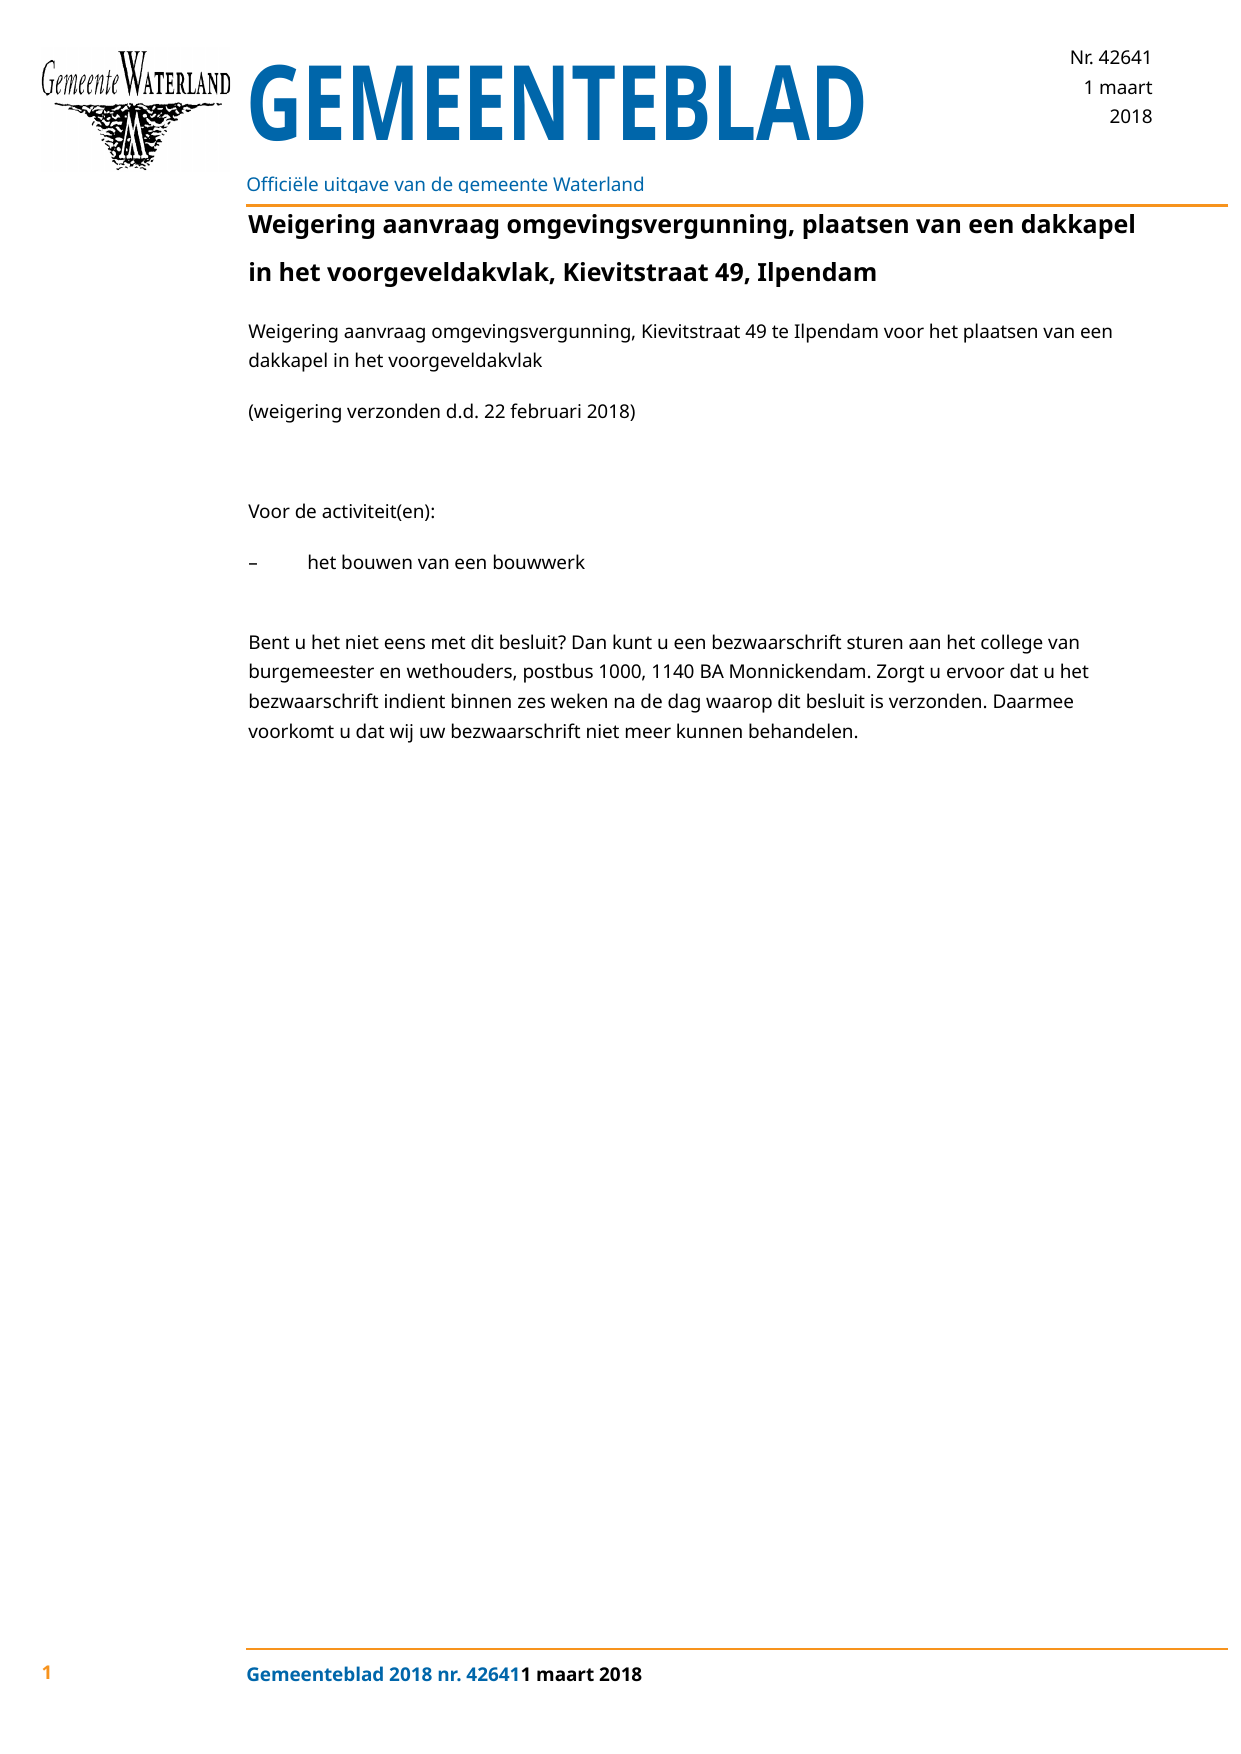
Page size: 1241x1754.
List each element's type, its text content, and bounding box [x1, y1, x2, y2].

list het bouwen van een bouwwerk [248, 549, 1152, 575]
picture [41, 47, 231, 172]
text Bent u het niet eens met dit besluit? Dan kunt u een bezwaarschrift sturen aan het college van burgemeester en wethouders, postbus 1000, 1140 BA Monnickendam. Zorgt u ervoor dat u het bezwaarschrift indient binnen zes weken na de dag waarop dit besluit is verzonden. Daarmee voorkomt u dat wij uw bezwaarschrift niet meer kunnen behandelen. [248, 629, 1152, 744]
text Weigering aanvraag omgevingsvergunning, Kievitstraat 49 te Ilpendam voor het plaatsen van een dakkapel in het voorgeveldakvlak [248, 318, 1152, 373]
text Voor de activiteit(en): [248, 499, 1152, 524]
text (weigering verzonden d.d. 22 februari 2018) [248, 398, 1152, 424]
text Weigering aanvraag omgevingsvergunning, plaatsen van een dakkapel in het voorgeveldakvlak, Kievitstraat 49, Ilpendam [248, 207, 1152, 288]
